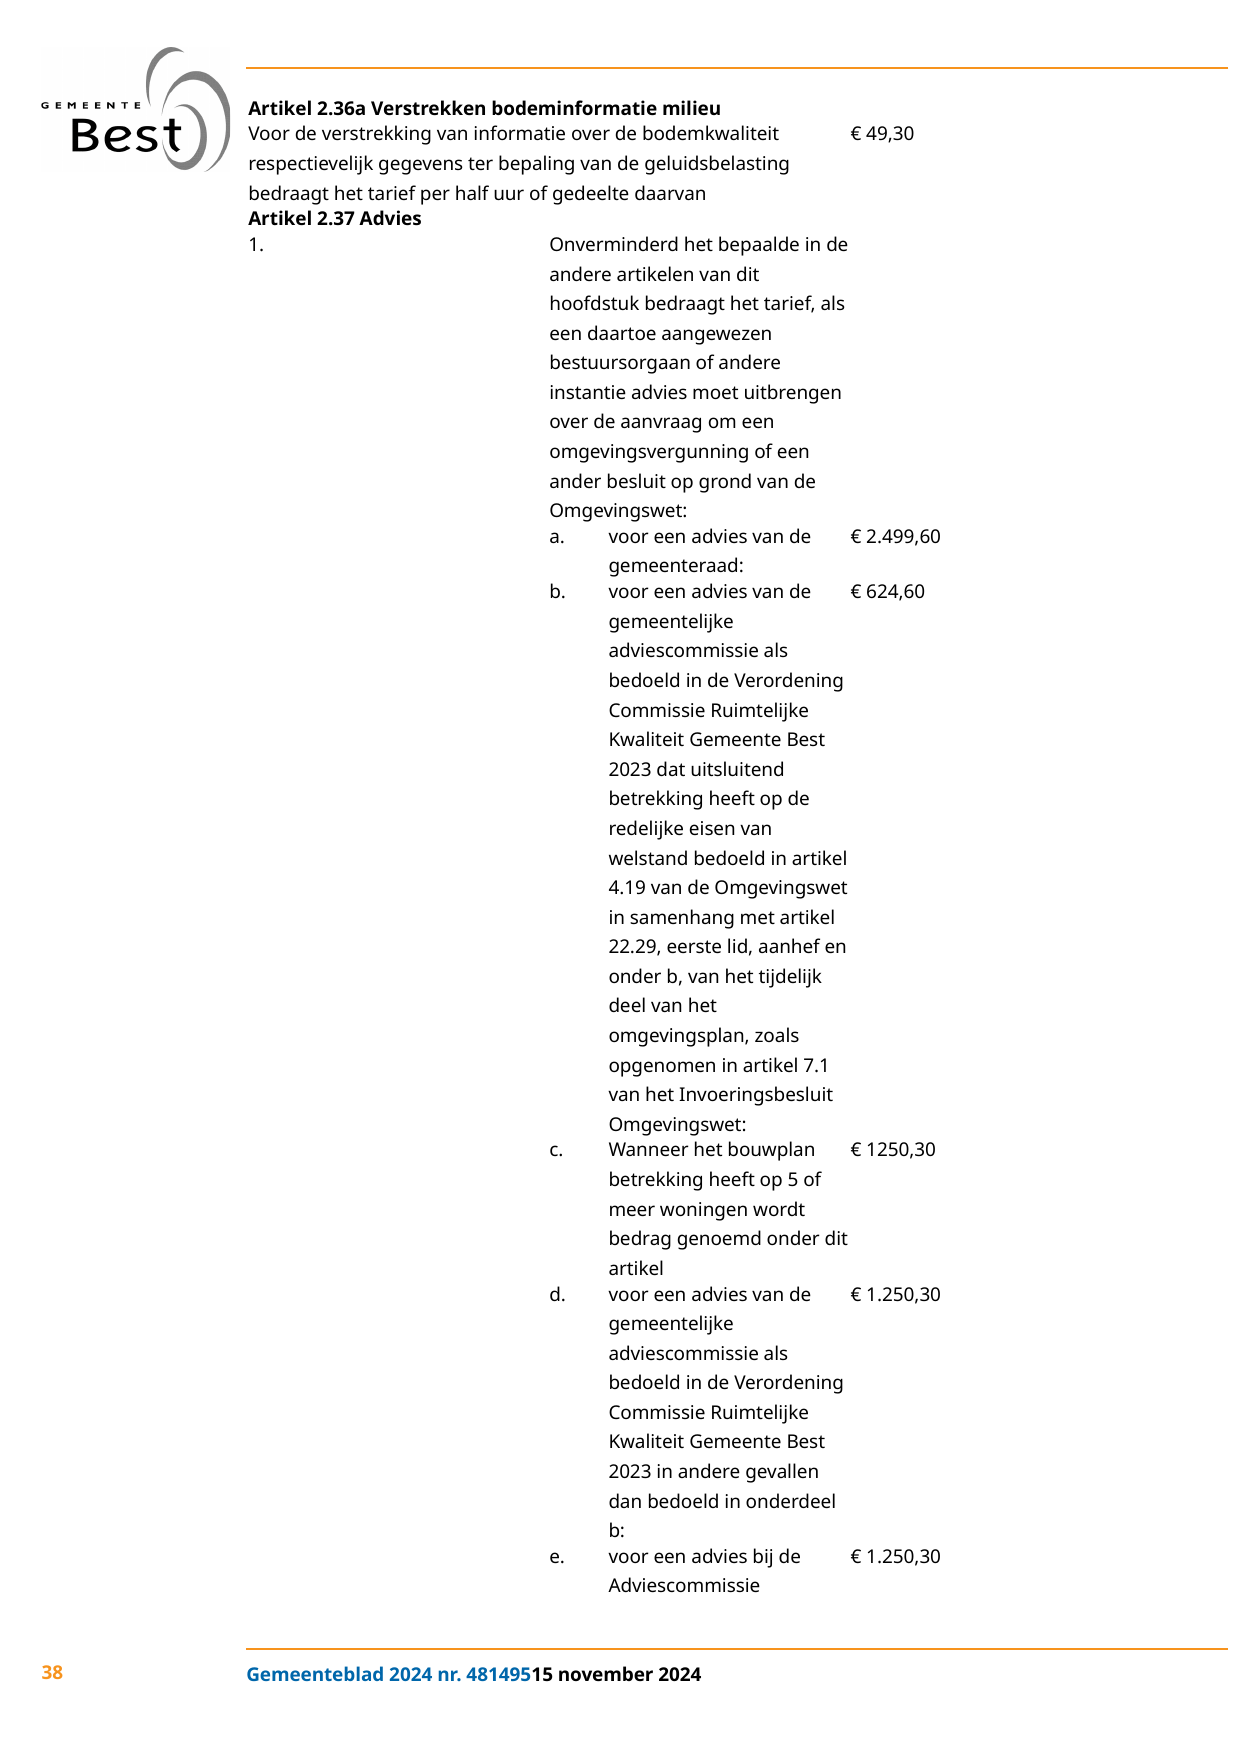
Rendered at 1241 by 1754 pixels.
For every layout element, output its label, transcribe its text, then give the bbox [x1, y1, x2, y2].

table_cell Artikel 2.37 Advies [248, 205, 850, 231]
table_cell voor een advies van de gemeenteraad: [549, 523, 850, 578]
table_cell voor een advies van de gemeentelijke adviescommissie als bedoeld in de Verordening Commissie Ruimtelijke Kwaliteit Gemeente Best 2023 dat uitsluitend betrekking heeft op de redelijke eisen van welstand bedoeld in artikel 4.19 van de Omgevingswet in samenhang met artikel 22.29, eerste lid, aanhef en onder b, van het tijdelijk deel van het omgevingsplan, zoals opgenomen in artikel 7.1 van het Invoeringsbesluit Omgevingswet: [549, 579, 850, 1137]
table_cell € 1250,30 [850, 1137, 1152, 1281]
table_cell [248, 1543, 549, 1598]
table_cell € 1.250,30 [850, 1543, 1152, 1598]
table_cell [248, 1137, 549, 1281]
table_cell € 624,60 [850, 579, 1152, 1137]
table_cell € 1.250,30 [850, 1281, 1152, 1543]
table_cell voor een advies bij de Adviescommissie [549, 1543, 850, 1598]
table_cell € 2.499,60 [850, 523, 1152, 578]
table_cell [248, 523, 549, 578]
table_cell Wanneer het bouwplan betrekking heeft op 5 of meer woningen wordt bedrag genoemd onder dit artikel [549, 1137, 850, 1281]
table_cell € 49,30 [850, 121, 1152, 205]
table_cell voor een advies van de gemeentelijke adviescommissie als bedoeld in de Verordening Commissie Ruimtelijke Kwaliteit Gemeente Best 2023 in andere gevallen dan bedoeld in onderdeel b: [549, 1281, 850, 1543]
table_cell 1. [248, 231, 549, 523]
table_cell [850, 95, 1152, 121]
table_cell [850, 205, 1152, 231]
table_cell [850, 231, 1152, 523]
table_cell [248, 1281, 549, 1543]
table_cell Artikel 2.36a Verstrekken bodeminformatie milieu [248, 95, 850, 121]
table_cell Voor de verstrekking van informatie over de bodemkwaliteit respectievelijk gegevens ter bepaling van de geluidsbelasting bedraagt het tarief per half uur of gedeelte daarvan [248, 121, 850, 205]
table_cell [248, 579, 549, 1137]
table_cell Onverminderd het bepaalde in de andere artikelen van dit hoofdstuk bedraagt het tarief, als een daartoe aangewezen bestuursorgaan of andere instantie advies moet uitbrengen over de aanvraag om een omgevingsvergunning of een ander besluit op grond van de Omgevingswet: [549, 231, 850, 523]
picture [41, 47, 231, 172]
